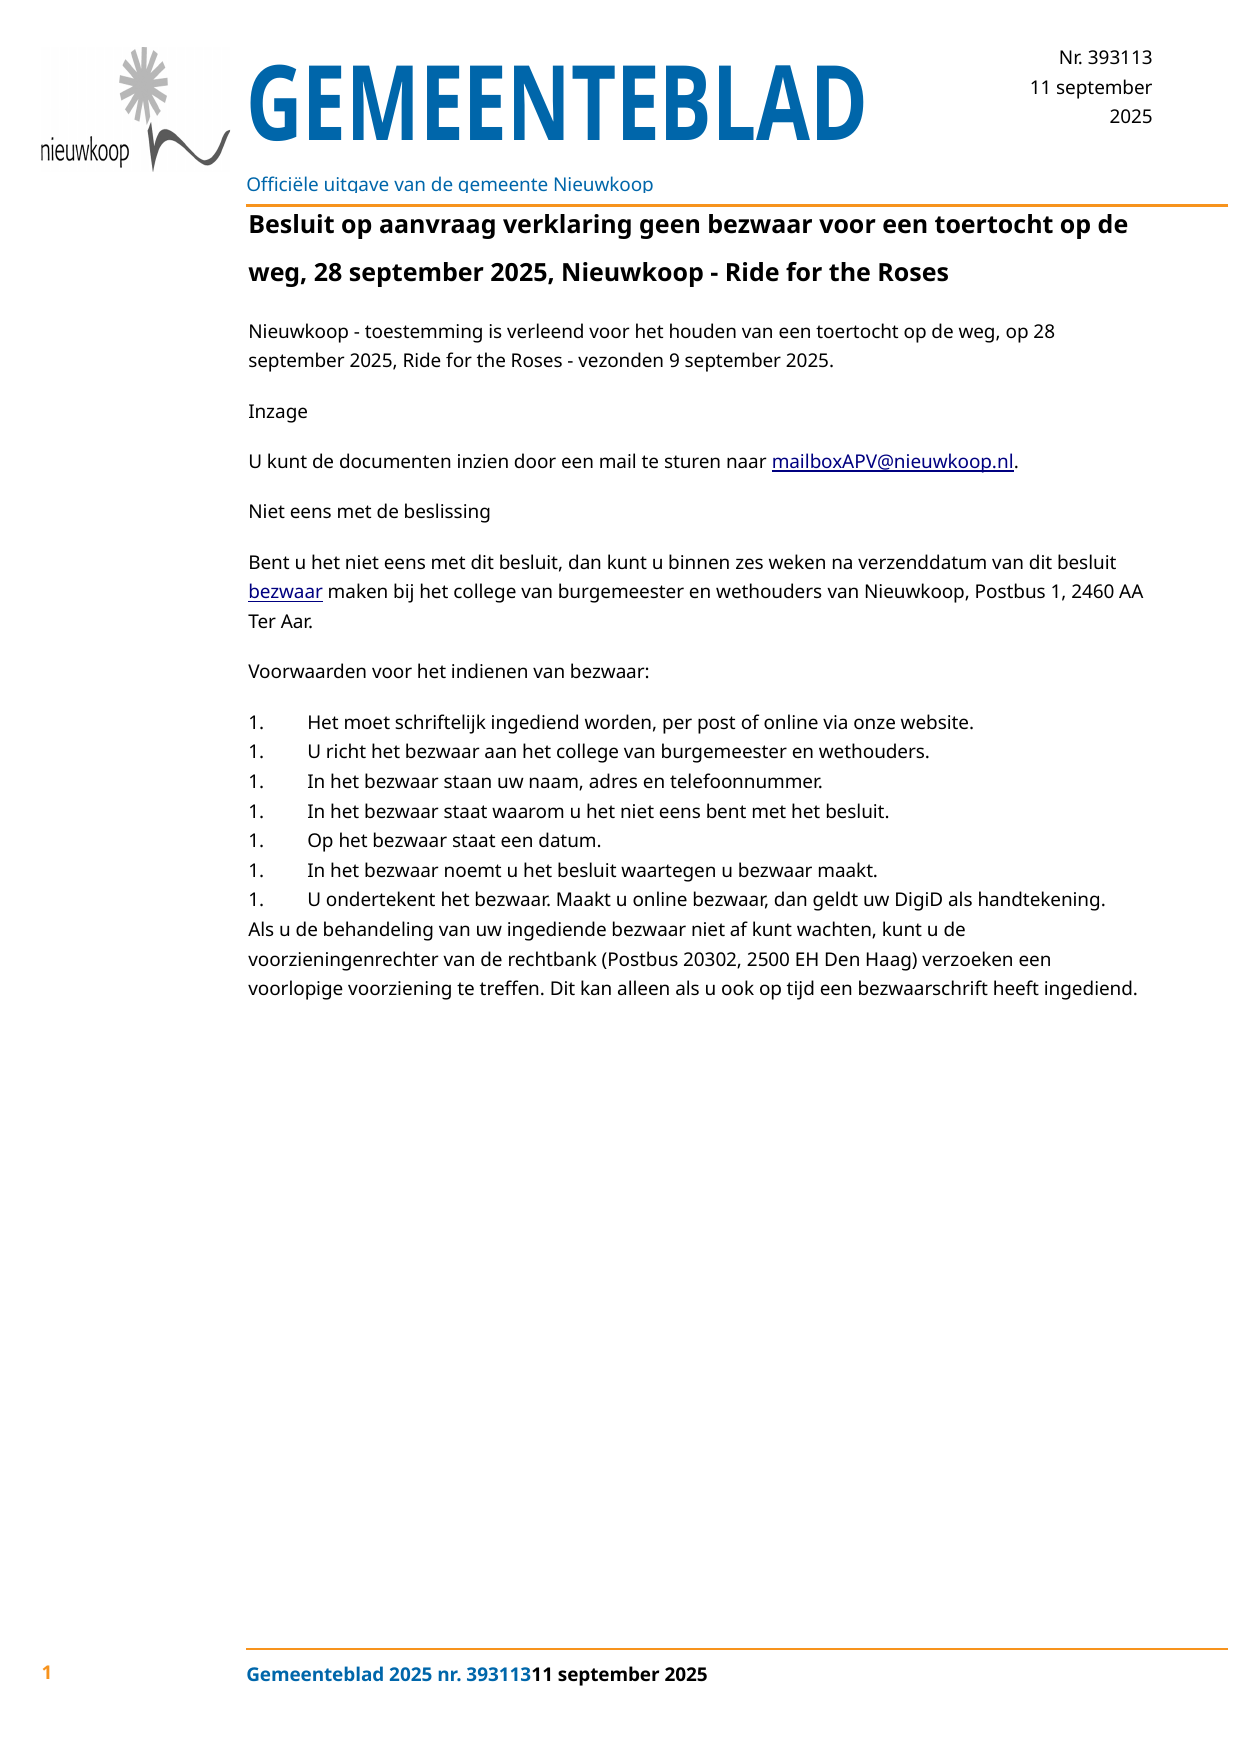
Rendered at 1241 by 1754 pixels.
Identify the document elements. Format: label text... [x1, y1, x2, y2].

list In het bezwaar staan uw naam, adres en telefoonnummer. [248, 768, 1152, 794]
list U richt het bezwaar aan het college van burgemeester en wethouders. [248, 739, 1152, 764]
text Bent u het niet eens met dit besluit, dan kunt u binnen zes weken na verzenddatum van dit besluit bezwaar maken bij het college van burgemeester en wethouders van Nieuwkoop, Postbus 1, 2460 AA Ter Aar. [248, 549, 1152, 634]
list Het moet schriftelijk ingediend worden, per post of online via onze website. [248, 709, 1152, 735]
text Als u de behandeling van uw ingediende bezwaar niet af kunt wachten, kunt u de voorzieningenrechter van de rechtbank (Postbus 20302, 2500 EH Den Haag) verzoeken een voorlopige voorziening te treffen. Dit kan alleen als u ook op tijd een bezwaarschrift heeft ingediend. [248, 916, 1152, 1001]
text Voorwaarden voor het indienen van bezwaar: [248, 659, 1152, 684]
list In het bezwaar staat waarom u het niet eens bent met het besluit. [248, 798, 1152, 824]
text Nieuwkoop - toestemming is verleend voor het houden van een toertocht op de weg, op 28 september 2025, Ride for the Roses - vezonden 9 september 2025. [248, 318, 1152, 373]
list Op het bezwaar staat een datum. [248, 827, 1152, 853]
list In het bezwaar noemt u het besluit waartegen u bezwaar maakt. [248, 857, 1152, 883]
list U ondertekent het bezwaar. Maakt u online bezwaar, dan geldt uw DigiD als handtekening. [248, 887, 1152, 912]
text Besluit op aanvraag verklaring geen bezwaar voor een toertocht op de weg, 28 september 2025, Nieuwkoop - Ride for the Roses [248, 207, 1152, 288]
text U kunt de documenten inzien door een mail te sturen naar mailboxAPV@nieuwkoop.nl. [248, 448, 1152, 474]
picture [41, 47, 231, 172]
text Niet eens met de beslissing [248, 499, 1152, 524]
text Inzage [248, 398, 1152, 424]
